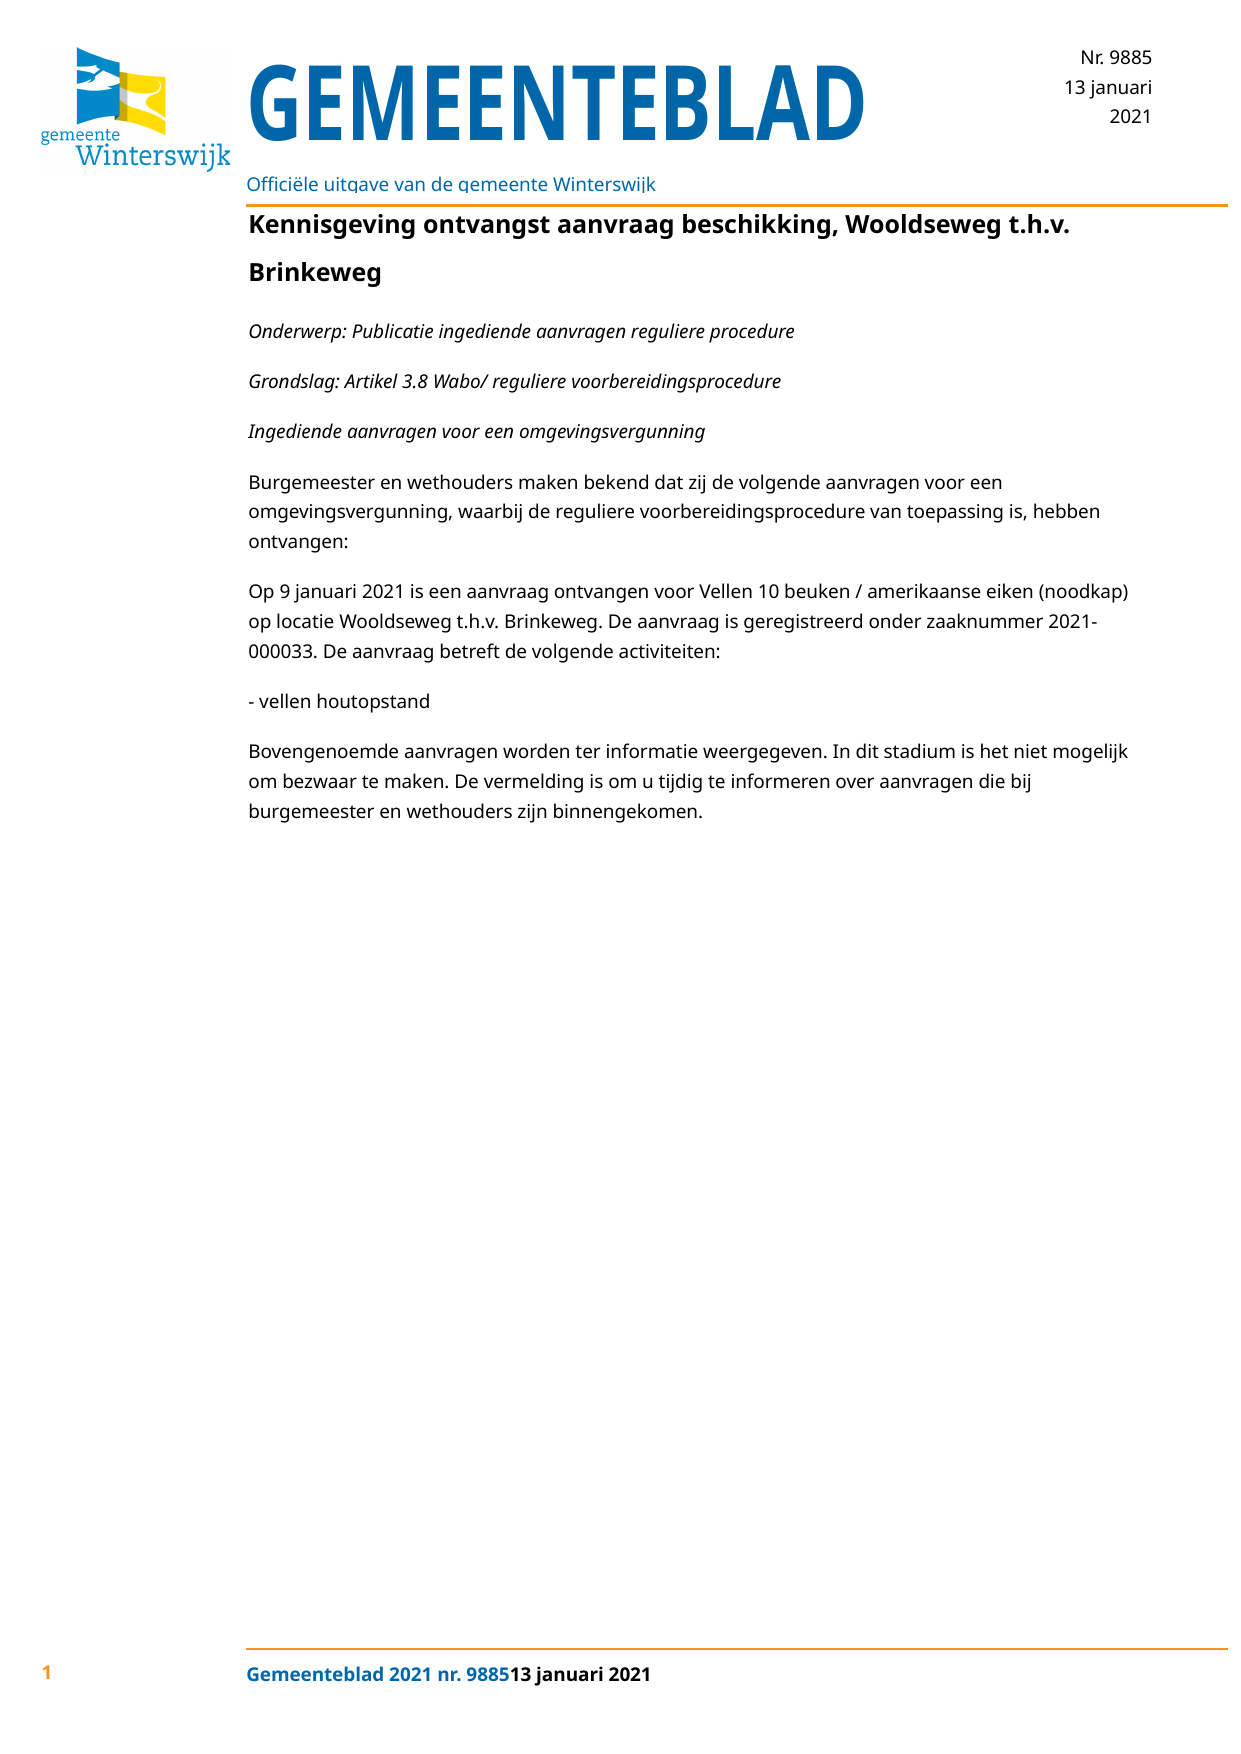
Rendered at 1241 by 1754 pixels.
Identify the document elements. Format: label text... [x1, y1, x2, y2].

text Op 9 januari 2021 is een aanvraag ontvangen voor Vellen 10 beuken / amerikaanse eiken (noodkap) op locatie Wooldseweg t.h.v. Brinkeweg. De aanvraag is geregistreerd onder zaaknummer 2021-000033. De aanvraag betreft de volgende activiteiten: [248, 579, 1152, 664]
text Burgemeester en wethouders maken bekend dat zij de volgende aanvragen voor een omgevingsvergunning, waarbij de reguliere voorbereidingsprocedure van toepassing is, hebben ontvangen: [248, 469, 1152, 554]
text - vellen houtopstand [248, 688, 1152, 714]
picture [41, 47, 231, 172]
text Bovengenoemde aanvragen worden ter informatie weergegeven. In dit stadium is het niet mogelijk om bezwaar te maken. De vermelding is om u tijdig te informeren over aanvragen die bij burgemeester en wethouders zijn binnengekomen. [248, 739, 1152, 824]
text Kennisgeving ontvangst aanvraag beschikking, Wooldseweg t.h.v. Brinkeweg [248, 207, 1152, 288]
picture [225, 153, 231, 162]
text Ingediende aanvragen voor een omgevingsvergunning [248, 419, 1152, 444]
text Grondslag: Artikel 3.8 Wabo/ reguliere voorbereidingsprocedure [248, 368, 1152, 394]
text Onderwerp: Publicatie ingediende aanvragen reguliere procedure [248, 318, 1152, 344]
